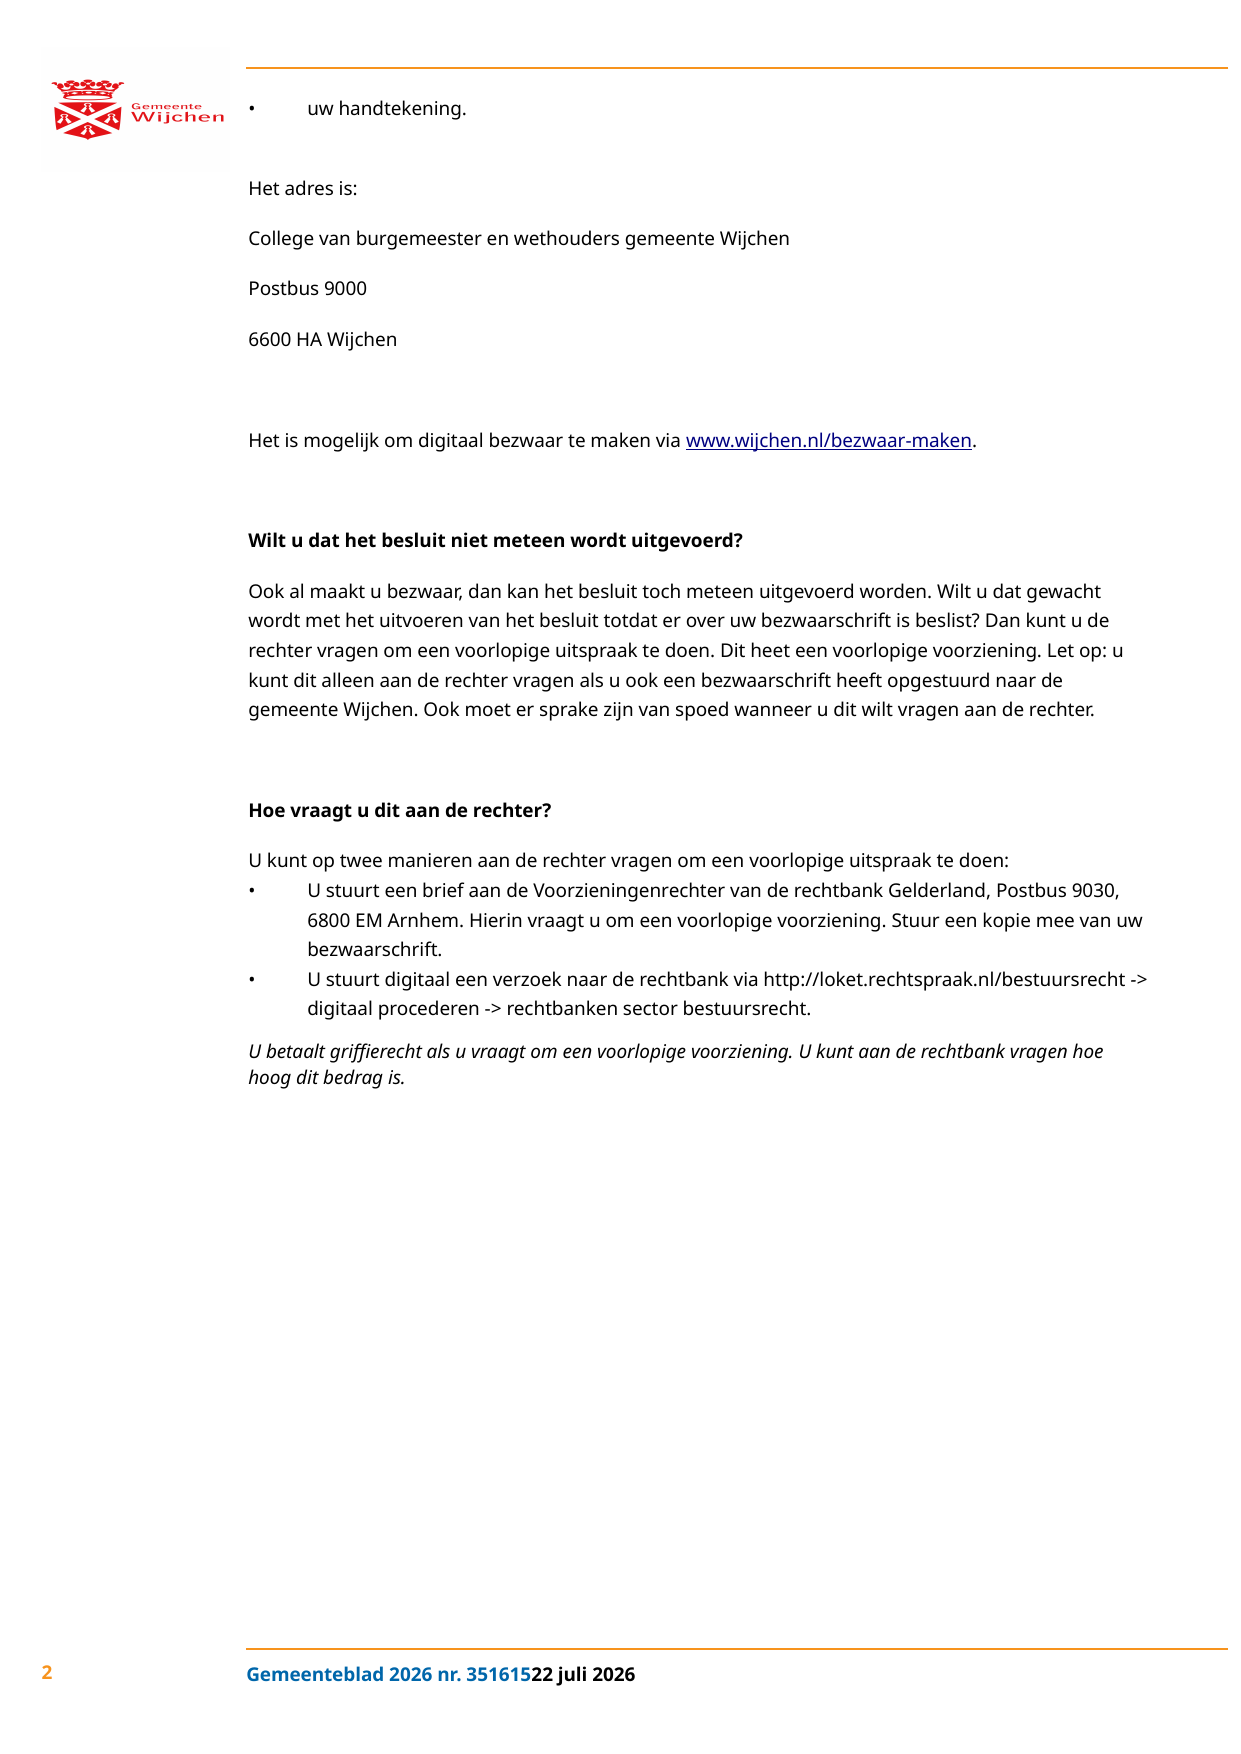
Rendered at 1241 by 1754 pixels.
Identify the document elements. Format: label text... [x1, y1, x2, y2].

list U stuurt digitaal een verzoek naar de rechtbank via http://loket.rechtspraak.nl/bestuursrecht -> digitaal procederen -> rechtbanken sector bestuursrecht. [248, 966, 1152, 1021]
text Het is mogelijk om digitaal bezwaar te maken via www.wijchen.nl/bezwaar-maken. [248, 427, 1152, 453]
text Wilt u dat het besluit niet meteen wordt uitgevoerd? [248, 528, 1152, 553]
text College van burgemeester en wethouders gemeente Wijchen [248, 225, 1152, 251]
text Ook al maakt u bezwaar, dan kan het besluit toch meteen uitgevoerd worden. Wilt u dat gewacht wordt met het uitvoeren van het besluit totdat er over uw bezwaarschrift is beslist? Dan kunt u de rechter vragen om een voorlopige uitspraak te doen. Dit heet een voorlopige voorziening. Let op: u kunt dit alleen aan de rechter vragen als u ook een bezwaarschrift heeft opgestuurd naar de gemeente Wijchen. Ook moet er sprake zijn van spoed wanneer u dit wilt vragen aan de rechter. [248, 578, 1152, 722]
picture [41, 47, 231, 172]
text Postbus 9000 [248, 276, 1152, 301]
text 6600 HA Wijchen [248, 326, 1152, 352]
text Hoe vraagt u dit aan de rechter? [248, 797, 1152, 823]
list U stuurt een brief aan de Voorzieningenrechter van de rechtbank Gelderland, Postbus 9030, 6800 EM Arnhem. Hierin vraagt u om een voorlopige voorziening. Stuur een kopie mee van uw bezwaarschrift. [248, 877, 1152, 962]
text U kunt op twee manieren aan de rechter vragen om een voorlopige uitspraak te doen: [248, 848, 1152, 873]
list uw handtekening. [248, 95, 1152, 121]
text U betaalt griffierecht als u vraagt om een voorlopige voorziening. U kunt aan de rechtbank vragen hoe hoog dit bedrag is. [248, 1039, 1152, 1090]
text Het adres is: [248, 175, 1152, 201]
